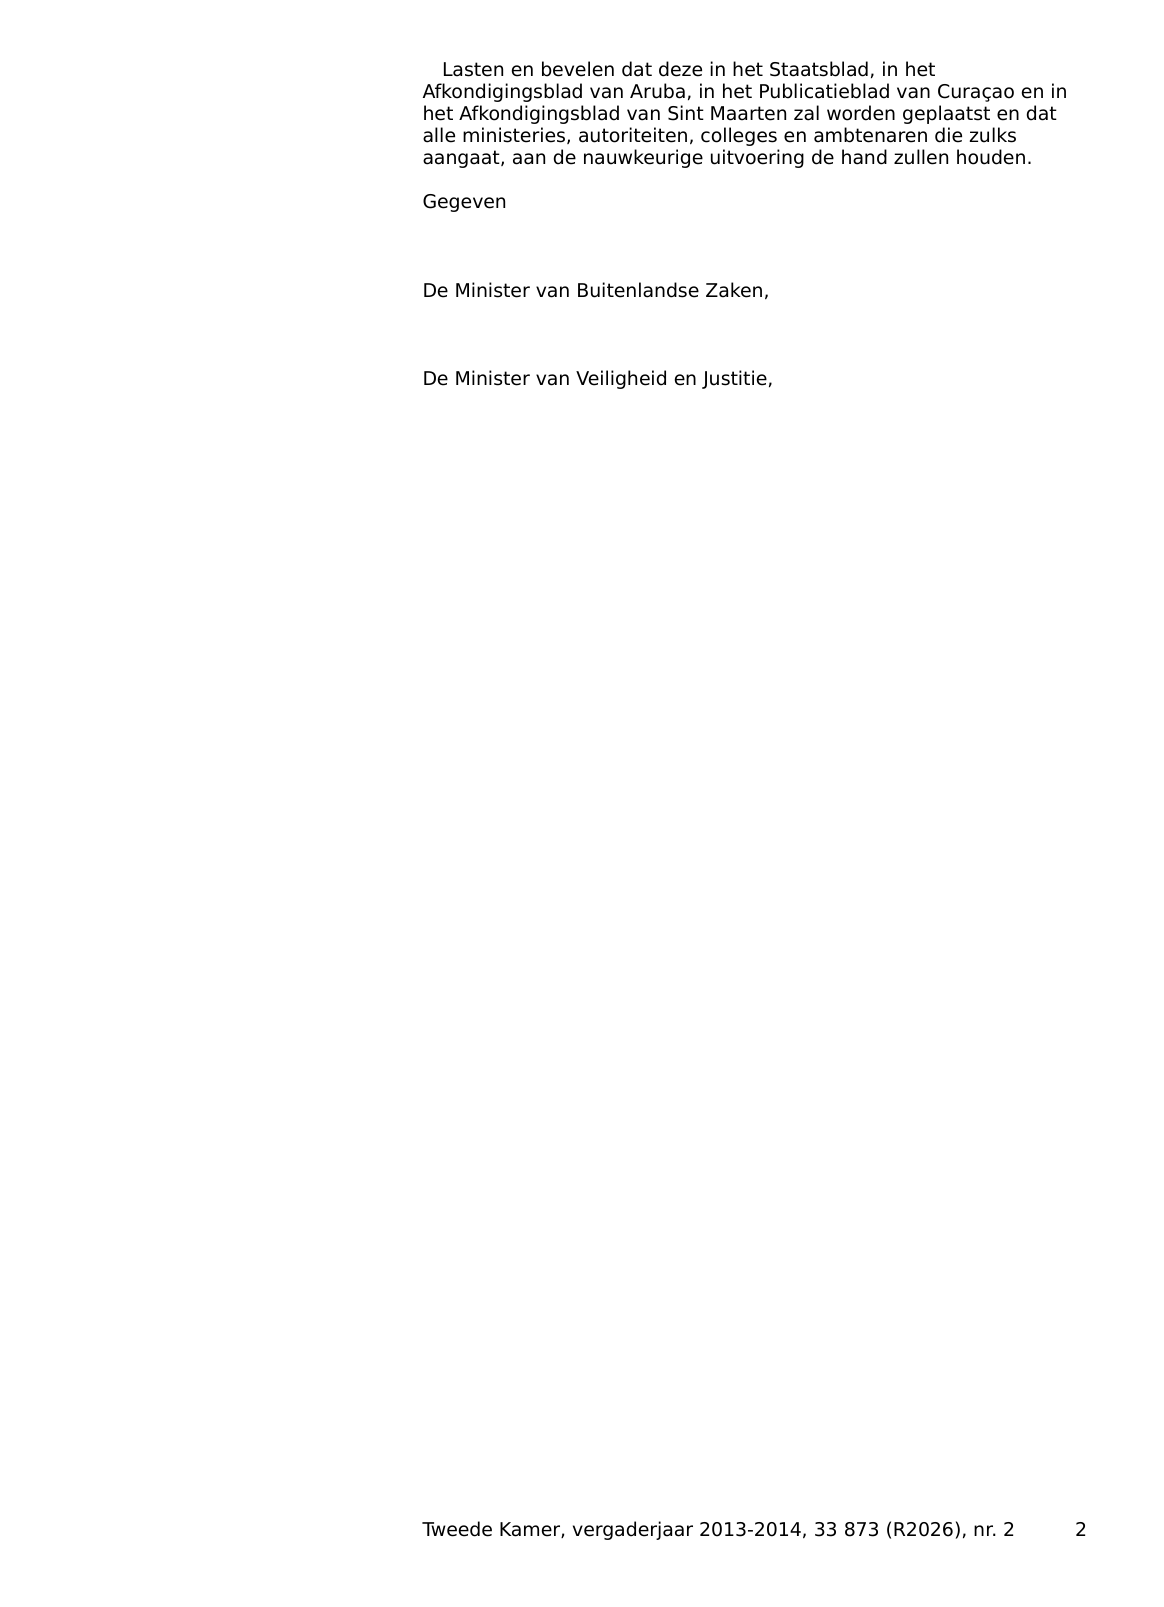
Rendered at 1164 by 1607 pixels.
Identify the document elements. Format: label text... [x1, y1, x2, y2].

text Gegeven [422, 191, 1087, 213]
text De Minister van Veiligheid en Justitie, [422, 368, 1087, 390]
text De Minister van Buitenlandse Zaken, [422, 280, 1087, 302]
text Lasten en bevelen dat deze in het Staatsblad, in het Afkondigingsblad van Aruba, in het Publicatieblad van Curaçao en in het Afkondigingsblad van Sint Maarten zal worden geplaatst en dat alle ministeries, autoriteiten, colleges en ambtenaren die zulks aangaat, aan de nauwkeurige uitvoering de hand zullen houden. [422, 59, 1087, 169]
